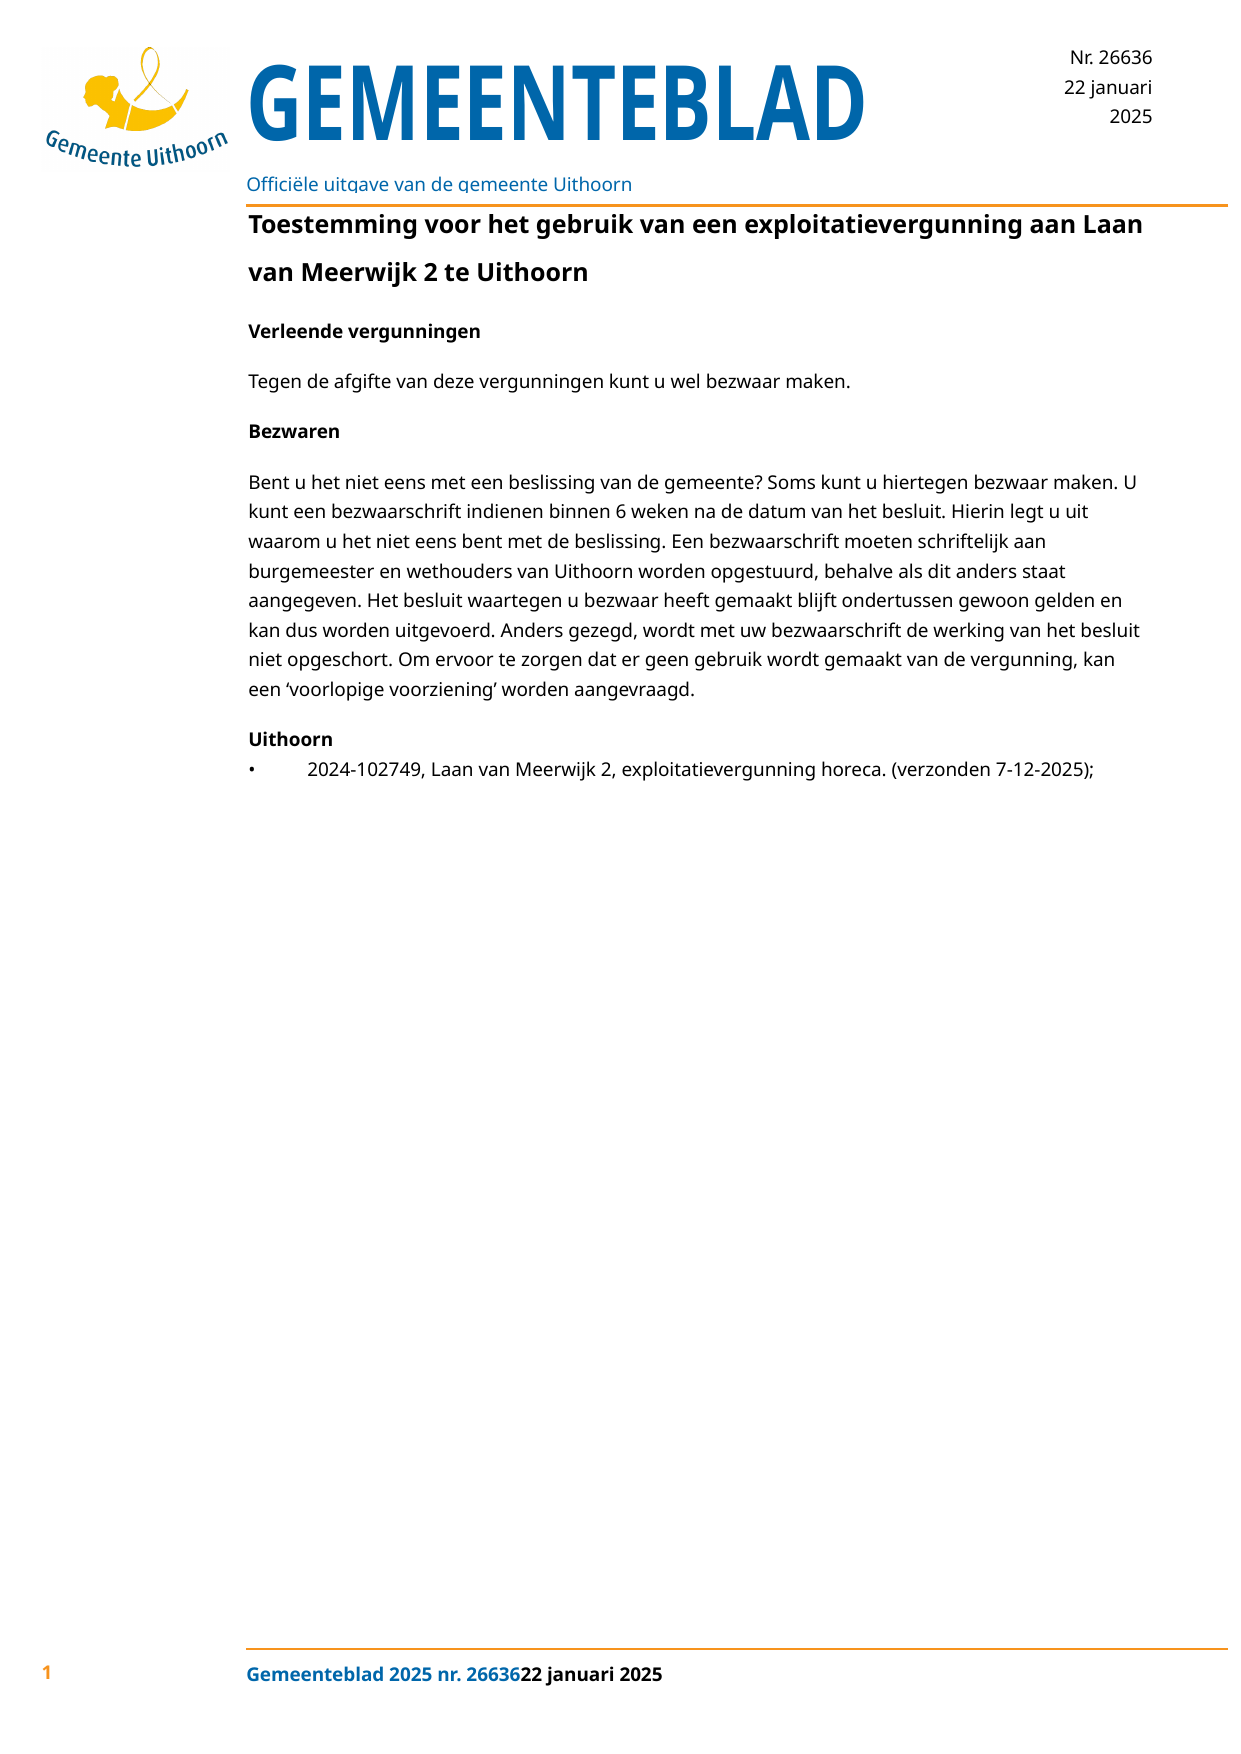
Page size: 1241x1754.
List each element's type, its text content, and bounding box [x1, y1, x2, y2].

picture [41, 47, 231, 172]
text Tegen de afgifte van deze vergunningen kunt u wel bezwaar maken. [248, 368, 1152, 394]
text Bezwaren [248, 419, 1152, 444]
text Verleende vergunningen [248, 318, 1152, 344]
text Toestemming voor het gebruik van een exploitatievergunning aan Laan van Meerwijk 2 te Uithoorn [248, 207, 1152, 288]
text Bent u het niet eens met een beslissing van de gemeente? Soms kunt u hiertegen bezwaar maken. U kunt een bezwaarschrift indienen binnen 6 weken na de datum van het besluit. Hierin legt u uit waarom u het niet eens bent met de beslissing. Een bezwaarschrift moeten schriftelijk aan burgemeester en wethouders van Uithoorn worden opgestuurd, behalve als dit anders staat aangegeven. Het besluit waartegen u bezwaar heeft gemaakt blijft ondertussen gewoon gelden en kan dus worden uitgevoerd. Anders gezegd, wordt met uw bezwaarschrift de werking van het besluit niet opgeschort. Om ervoor te zorgen dat er geen gebruik wordt gemaakt van de vergunning, kan een ‘voorlopige voorziening’ worden aangevraagd. [248, 469, 1152, 702]
list 2024-102749, Laan van Meerwijk 2, exploitatievergunning horeca. (verzonden 7-12-2025); [248, 756, 1152, 782]
text Uithoorn [248, 727, 1152, 752]
